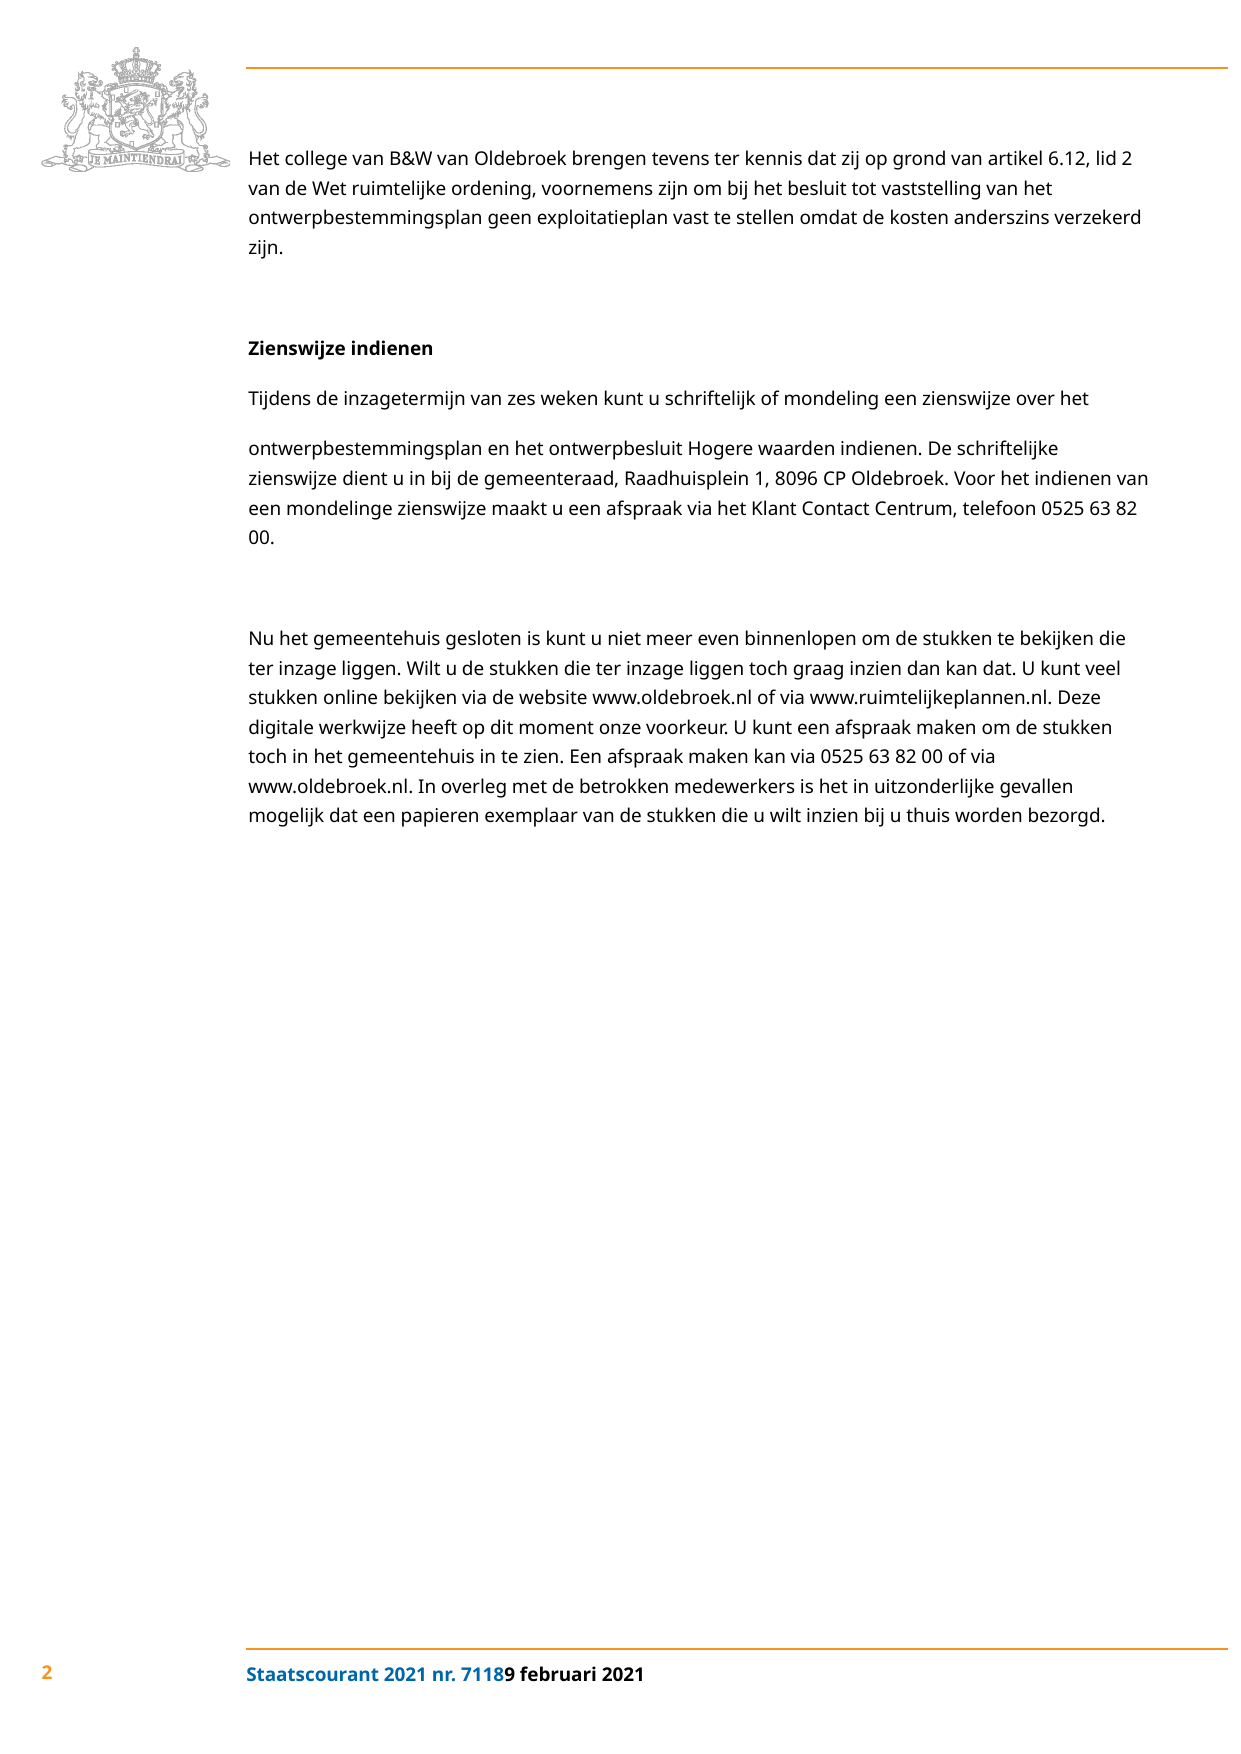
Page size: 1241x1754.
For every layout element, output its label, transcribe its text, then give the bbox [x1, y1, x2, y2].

text Nu het gemeentehuis gesloten is kunt u niet meer even binnenlopen om de stukken te bekijken die ter inzage liggen. Wilt u de stukken die ter inzage liggen toch graag inzien dan kan dat. U kunt veel stukken online bekijken via de website www.oldebroek.nl of via www.ruimtelijkeplannen.nl. Deze digitale werkwijze heeft op dit moment onze voorkeur. U kunt een afspraak maken om de stukken toch in het gemeentehuis in te zien. Een afspraak maken kan via 0525 63 82 00 of via www.oldebroek.nl. In overleg met de betrokken medewerkers is het in uitzonderlijke gevallen mogelijk dat een papieren exemplaar van de stukken die u wilt inzien bij u thuis worden bezorgd. [248, 625, 1152, 828]
picture [41, 47, 231, 172]
text Het college van B&W van Oldebroek brengen tevens ter kennis dat zij op grond van artikel 6.12, lid 2 van de Wet ruimtelijke ordening, voornemens zijn om bij het besluit tot vaststelling van het ontwerpbestemmingsplan geen exploitatieplan vast te stellen omdat de kosten anderszins verzekerd zijn. [248, 145, 1152, 260]
text Tijdens de inzagetermijn van zes weken kunt u schriftelijk of mondeling een zienswijze over het [248, 385, 1152, 411]
text Zienswijze indienen [248, 335, 1152, 361]
text ontwerpbestemmingsplan en het ontwerpbesluit Hogere waarden indienen. De schriftelijke zienswijze dient u in bij de gemeenteraad, Raadhuisplein 1, 8096 CP Oldebroek. Voor het indienen van een mondelinge zienswijze maakt u een afspraak via het Klant Contact Centrum, telefoon 0525 63 82 00. [248, 436, 1152, 550]
